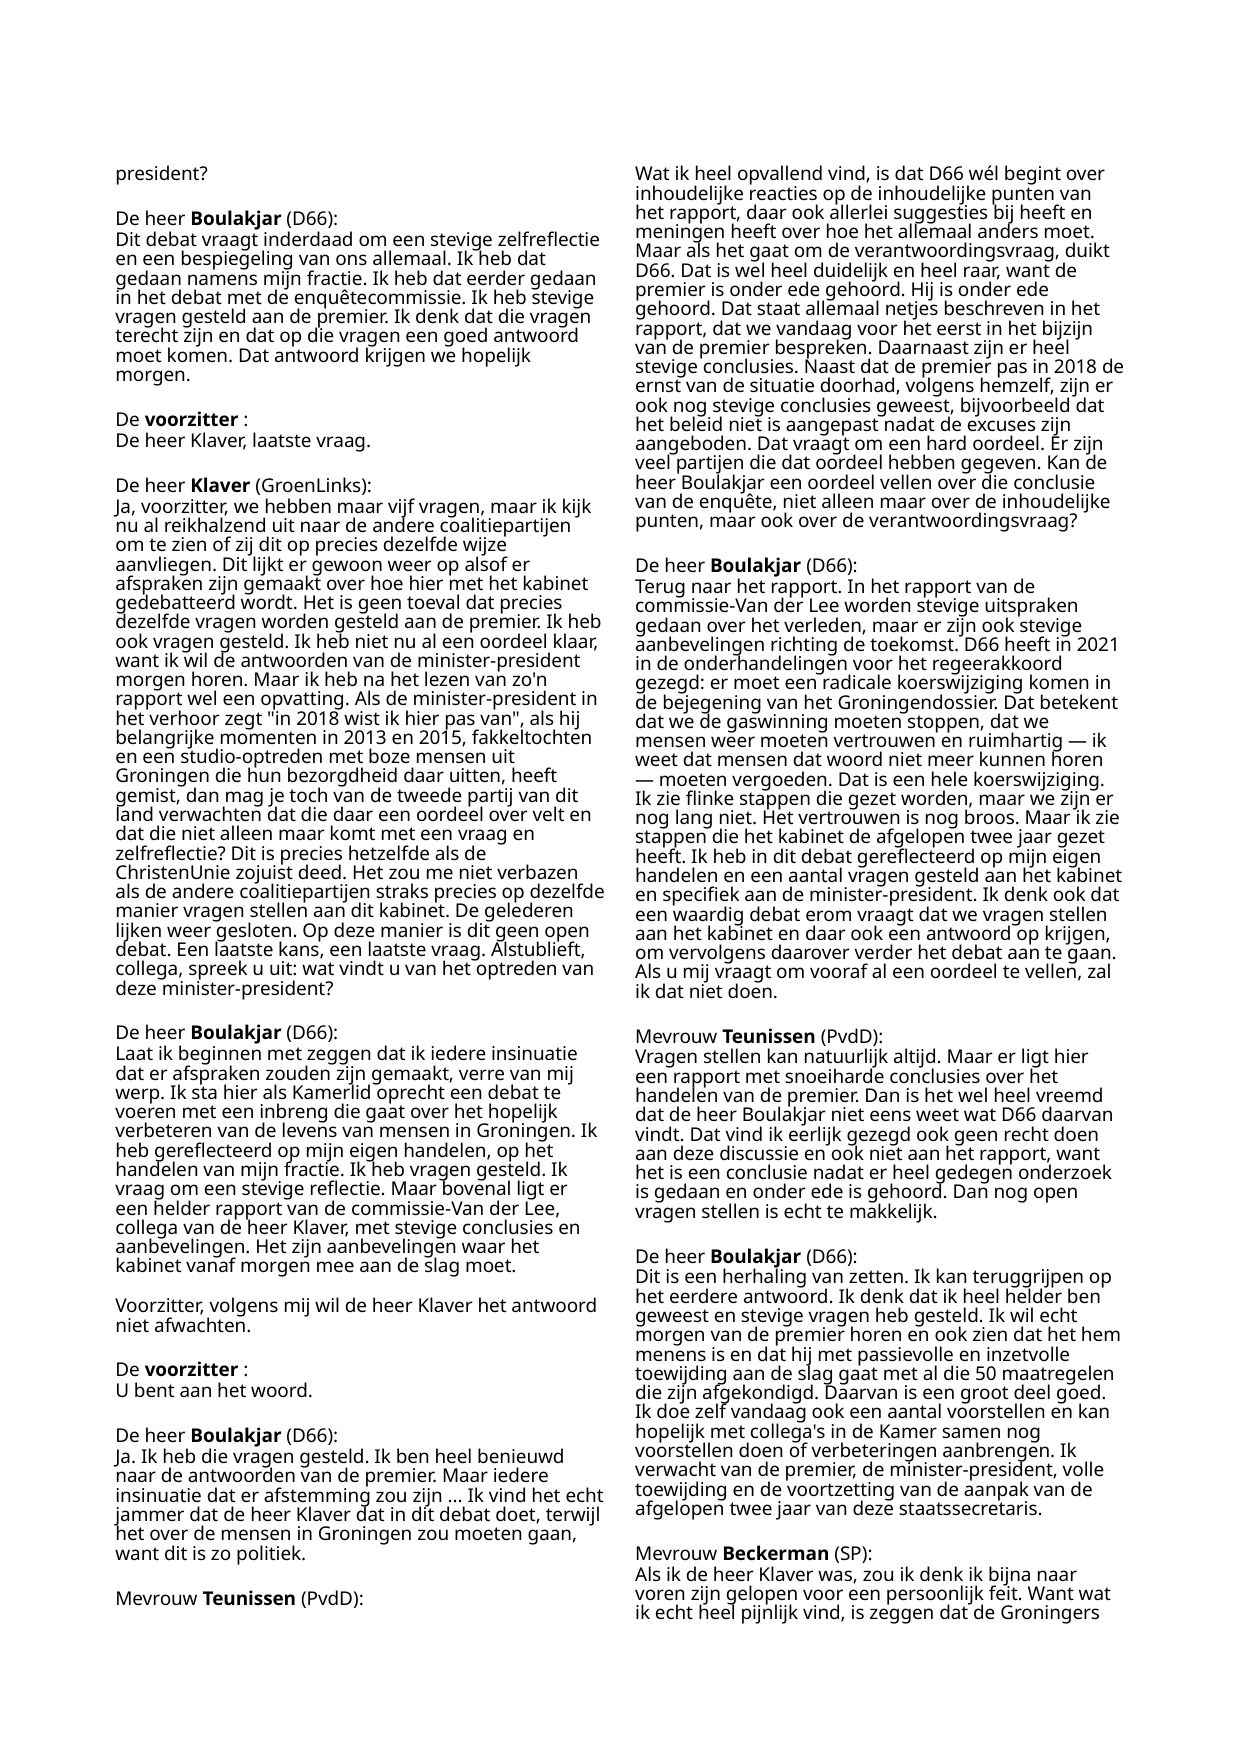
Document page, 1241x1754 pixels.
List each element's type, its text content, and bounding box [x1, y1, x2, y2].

text De heer Boulakjar (D66): [635, 552, 1125, 578]
text De voorzitter : [115, 406, 605, 432]
text Mevrouw Teunissen (PvdD): [635, 1023, 1125, 1048]
text Terug naar het rapport. In het rapport van de commissie-Van der Lee worden stevige uitspraken gedaan over het verleden, maar er zijn ook stevige aanbevelingen richting de toekomst. D66 heeft in 2021 in de onderhandelingen voor het regeerakkoord gezegd: er moet een radicale koerswijziging komen in de bejegening van het Groningendossier. Dat betekent dat we de gaswinning moeten stoppen, dat we mensen weer moeten vertrouwen en ruimhartig — ik weet dat mensen dat woord niet meer kunnen horen — moeten vergoeden. Dat is een hele koerswijziging. Ik zie flinke stappen die gezet worden, maar we zijn er nog lang niet. Het vertrouwen is nog broos. Maar ik zie stappen die het kabinet de afgelopen twee jaar gezet heeft. Ik heb in dit debat gereflecteerd op mijn eigen handelen en een aantal vragen gesteld aan het kabinet en specifiek aan de minister-president. Ik denk ook dat een waardig debat erom vraagt dat we vragen stellen aan het kabinet en daar ook een antwoord op krijgen, om vervolgens daarover verder het debat aan te gaan. Als u mij vraagt om vooraf al een oordeel te vellen, zal ik dat niet doen. [635, 578, 1125, 1002]
text De heer Boulakjar (D66): [115, 1019, 605, 1045]
text De heer Klaver (GroenLinks): [115, 472, 605, 498]
text Dit debat vraagt inderdaad om een stevige zelfreflectie en een bespiegeling van ons allemaal. Ik heb dat gedaan namens mijn fractie. Ik heb dat eerder gedaan in het debat met de enquêtecommissie. Ik heb stevige vragen gesteld aan de premier. Ik denk dat die vragen terecht zijn en dat op die vragen een goed antwoord moet komen. Dat antwoord krijgen we hopelijk morgen. [115, 231, 605, 385]
text De heer Boulakjar (D66): [115, 1422, 605, 1448]
text president? [115, 165, 605, 184]
text Dit is een herhaling van zetten. Ik kan teruggrijpen op het eerdere antwoord. Ik denk dat ik heel helder ben geweest en stevige vragen heb gesteld. Ik wil echt morgen van de premier horen en ook zien dat het hem menens is en dat hij met passievolle en inzetvolle toewijding aan de slag gaat met al die 50 maatregelen die zijn afgekondigd. Daarvan is een groot deel goed. Ik doe zelf vandaag ook een aantal voorstellen en kan hopelijk met collega's in de Kamer samen nog voorstellen doen of verbeteringen aanbrengen. Ik verwacht van de premier, de minister-president, volle toewijding en de voortzetting van de aanpak van de afgelopen twee jaar van deze staatssecretaris. [635, 1268, 1125, 1519]
text De heer Klaver, laatste vraag. [115, 432, 605, 451]
text Mevrouw Beckerman (SP): [635, 1540, 1125, 1566]
text Mevrouw Teunissen (PvdD): [115, 1585, 605, 1610]
text De heer Boulakjar (D66): [635, 1243, 1125, 1268]
text Laat ik beginnen met zeggen dat ik iedere insinuatie dat er afspraken zouden zijn gemaakt, verre van mij werp. Ik sta hier als Kamerlid oprecht een debat te voeren met een inbreng die gaat over het hopelijk verbeteren van de levens van mensen in Groningen. Ik heb gereflecteerd op mijn eigen handelen, op het handelen van mijn fractie. Ik heb vragen gesteld. Ik vraag om een stevige reflectie. Maar bovenal ligt er een helder rapport van de commissie-Van der Lee, collega van de heer Klaver, met stevige conclusies en aanbevelingen. Het zijn aanbevelingen waar het kabinet vanaf morgen mee aan de slag moet. [115, 1045, 605, 1277]
text De heer Boulakjar (D66): [115, 205, 605, 231]
text Ja. Ik heb die vragen gesteld. Ik ben heel benieuwd naar de antwoorden van de premier. Maar iedere insinuatie dat er afstemming zou zijn ... Ik vind het echt jammer dat de heer Klaver dat in dit debat doet, terwijl het over de mensen in Groningen zou moeten gaan, want dit is zo politiek. [115, 1448, 605, 1564]
text De voorzitter : [115, 1357, 605, 1382]
text Vragen stellen kan natuurlijk altijd. Maar er ligt hier een rapport met snoeiharde conclusies over het handelen van de premier. Dan is het wel heel vreemd dat de heer Boulakjar niet eens weet wat D66 daarvan vindt. Dat vind ik eerlijk gezegd ook geen recht doen aan deze discussie en ook niet aan het rapport, want het is een conclusie nadat er heel gedegen onderzoek is gedaan en onder ede is gehoord. Dan nog open vragen stellen is echt te makkelijk. [635, 1048, 1125, 1222]
text Wat ik heel opvallend vind, is dat D66 wél begint over inhoudelijke reacties op de inhoudelijke punten van het rapport, daar ook allerlei suggesties bij heeft en meningen heeft over hoe het allemaal anders moet. Maar als het gaat om de verantwoordingsvraag, duikt D66. Dat is wel heel duidelijk en heel raar, want de premier is onder ede gehoord. Hij is onder ede gehoord. Dat staat allemaal netjes beschreven in het rapport, dat we vandaag voor het eerst in het bijzijn van de premier bespreken. Daarnaast zijn er heel stevige conclusies. Naast dat de premier pas in 2018 de ernst van de situatie doorhad, volgens hemzelf, zijn er ook nog stevige conclusies geweest, bijvoorbeeld dat het beleid niet is aangepast nadat de excuses zijn aangeboden. Dat vraagt om een hard oordeel. Er zijn veel partijen die dat oordeel hebben gegeven. Kan de heer Boulakjar een oordeel vellen over die conclusie van de enquête, niet alleen maar over de inhoudelijke punten, maar ook over de verantwoordingsvraag? [635, 165, 1125, 531]
text U bent aan het woord. [115, 1382, 605, 1402]
text Voorzitter, volgens mij wil de heer Klaver het antwoord niet afwachten. [115, 1297, 605, 1336]
text Ja, voorzitter, we hebben maar vijf vragen, maar ik kijk nu al reikhalzend uit naar de andere coalitiepartijen om te zien of zij dit op precies dezelfde wijze aanvliegen. Dit lijkt er gewoon weer op alsof er afspraken zijn gemaakt over hoe hier met het kabinet gedebatteerd wordt. Het is geen toeval dat precies dezelfde vragen worden gesteld aan de premier. Ik heb ook vragen gesteld. Ik heb niet nu al een oordeel klaar, want ik wil de antwoorden van de minister-president morgen horen. Maar ik heb na het lezen van zo'n rapport wel een opvatting. Als de minister-president in het verhoor zegt "in 2018 wist ik hier pas van", als hij belangrijke momenten in 2013 en 2015, fakkeltochten en een studio-optreden met boze mensen uit Groningen die hun bezorgdheid daar uitten, heeft gemist, dan mag je toch van de tweede partij van dit land verwachten dat die daar een oordeel over velt en dat die niet alleen maar komt met een vraag en zelfreflectie? Dit is precies hetzelfde als de ChristenUnie zojuist deed. Het zou me niet verbazen als de andere coalitiepartijen straks precies op dezelfde manier vragen stellen aan dit kabinet. De gelederen lijken weer gesloten. Op deze manier is dit geen open debat. Een laatste kans, een laatste vraag. Alstublieft, collega, spreek u uit: wat vindt u van het optreden van deze minister-president? [115, 498, 605, 999]
text Als ik de heer Klaver was, zou ik denk ik bijna naar voren zijn gelopen voor een persoonlijk feit. Want wat ik echt heel pijnlijk vind, is zeggen dat de Groningers [635, 1566, 1125, 1623]
